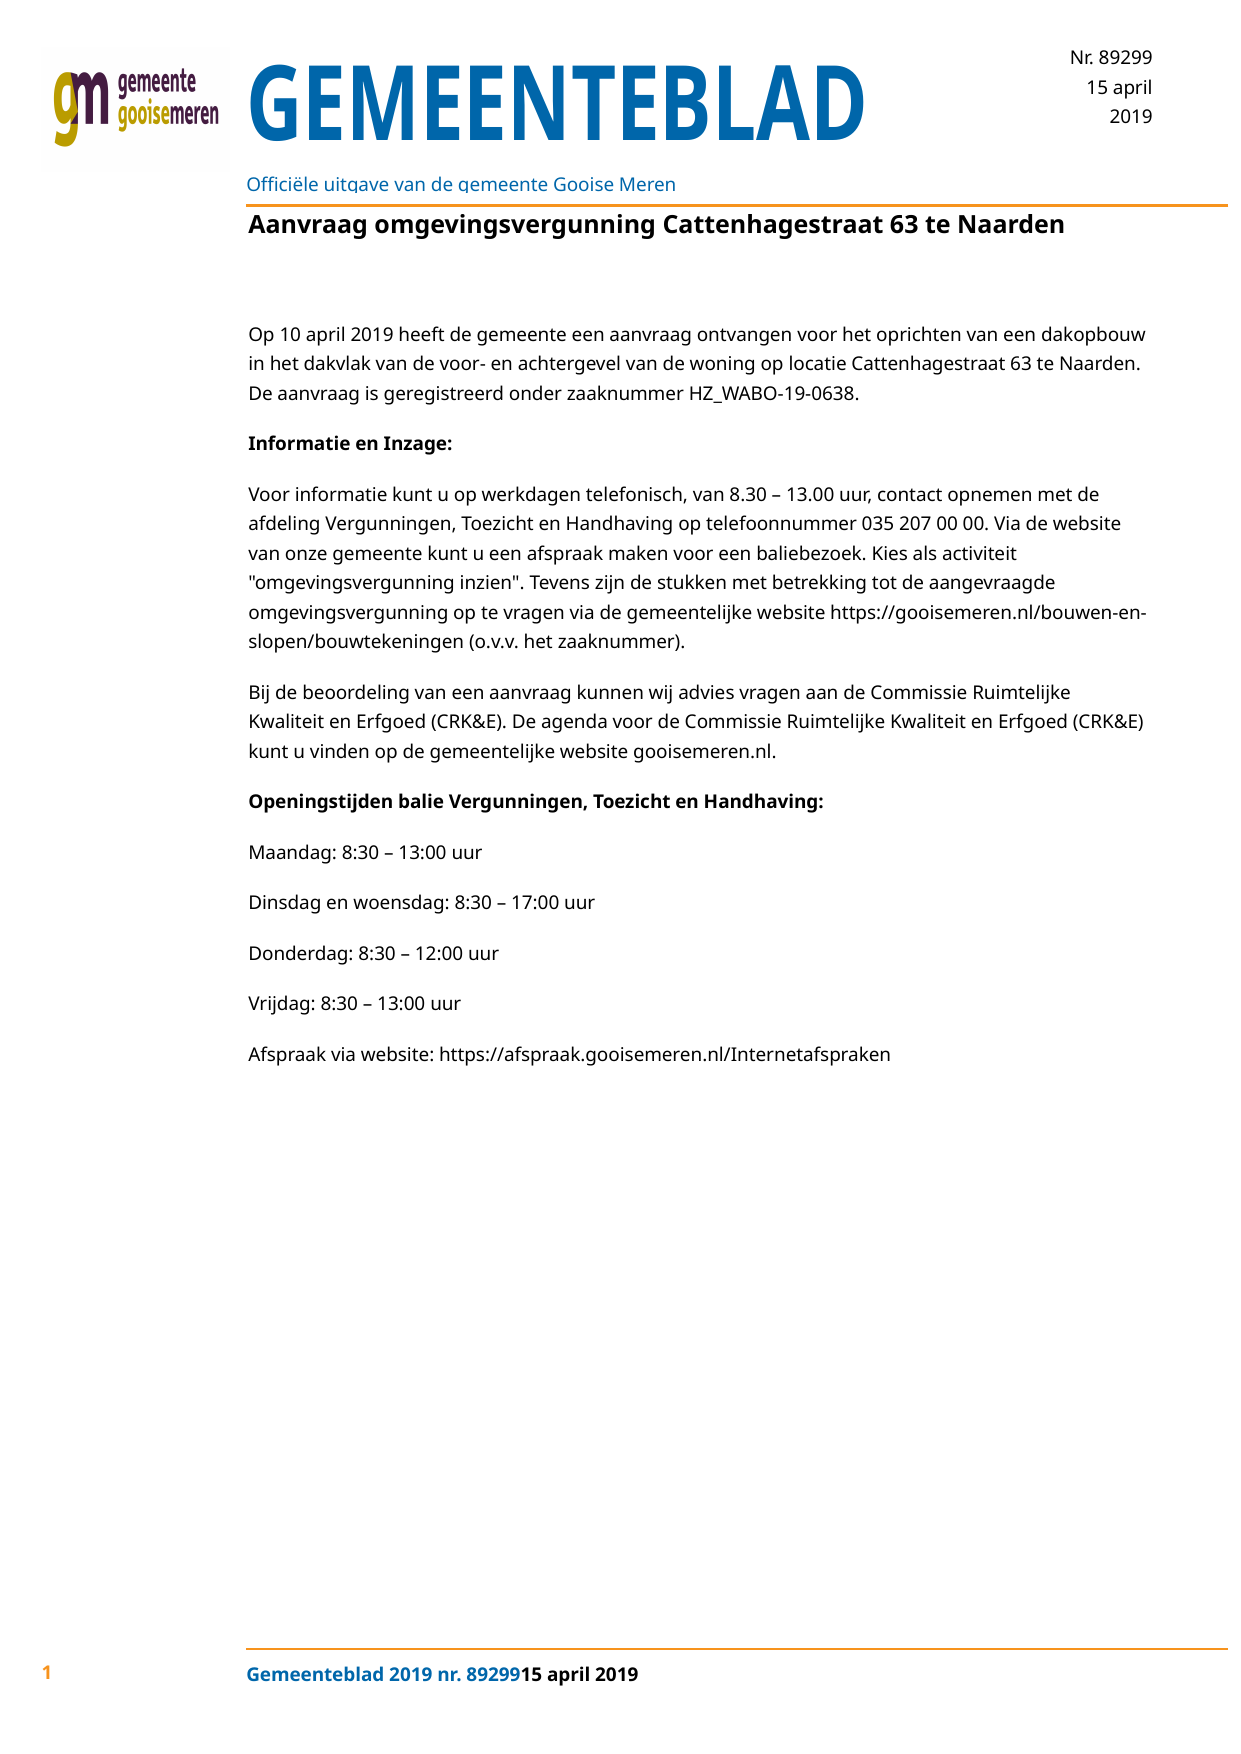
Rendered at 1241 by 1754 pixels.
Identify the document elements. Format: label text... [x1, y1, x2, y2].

text Voor informatie kunt u op werkdagen telefonisch, van 8.30 – 13.00 uur, contact opnemen met de afdeling Vergunningen, Toezicht en Handhaving op telefoonnummer 035 207 00 00. Via de website van onze gemeente kunt u een afspraak maken voor een baliebezoek. Kies als activiteit "omgevingsvergunning inzien". Tevens zijn de stukken met betrekking tot de aangevraagde omgevingsvergunning op te vragen via de gemeentelijke website https://gooisemeren.nl/bouwen-en-slopen/bouwtekeningen (o.v.v. het zaaknummer). [248, 481, 1152, 654]
text Bij de beoordeling van een aanvraag kunnen wij advies vragen aan de Commissie Ruimtelijke Kwaliteit en Erfgoed (CRK&E). De agenda voor de Commissie Ruimtelijke Kwaliteit en Erfgoed (CRK&E) kunt u vinden op de gemeentelijke website gooisemeren.nl. [248, 679, 1152, 764]
picture [41, 47, 231, 172]
text Afspraak via website: https://afspraak.gooisemeren.nl/Internetafspraken [248, 1041, 1152, 1066]
text Aanvraag omgevingsvergunning Cattenhagestraat 63 te Naarden [248, 207, 1152, 241]
text Op 10 april 2019 heeft de gemeente een aanvraag ontvangen voor het oprichten van een dakopbouw in het dakvlak van de voor- en achtergevel van de woning op locatie Cattenhagestraat 63 te Naarden. De aanvraag is geregistreerd onder zaaknummer HZ_WABO-19-0638. [248, 321, 1152, 406]
text Informatie en Inzage: [248, 430, 1152, 456]
text Donderdag: 8:30 – 12:00 uur [248, 940, 1152, 966]
text Vrijdag: 8:30 – 13:00 uur [248, 990, 1152, 1016]
text Openingstijden balie Vergunningen, Toezicht en Handhaving: [248, 789, 1152, 814]
text Maandag: 8:30 – 13:00 uur [248, 839, 1152, 865]
text Dinsdag en woensdag: 8:30 – 17:00 uur [248, 889, 1152, 915]
